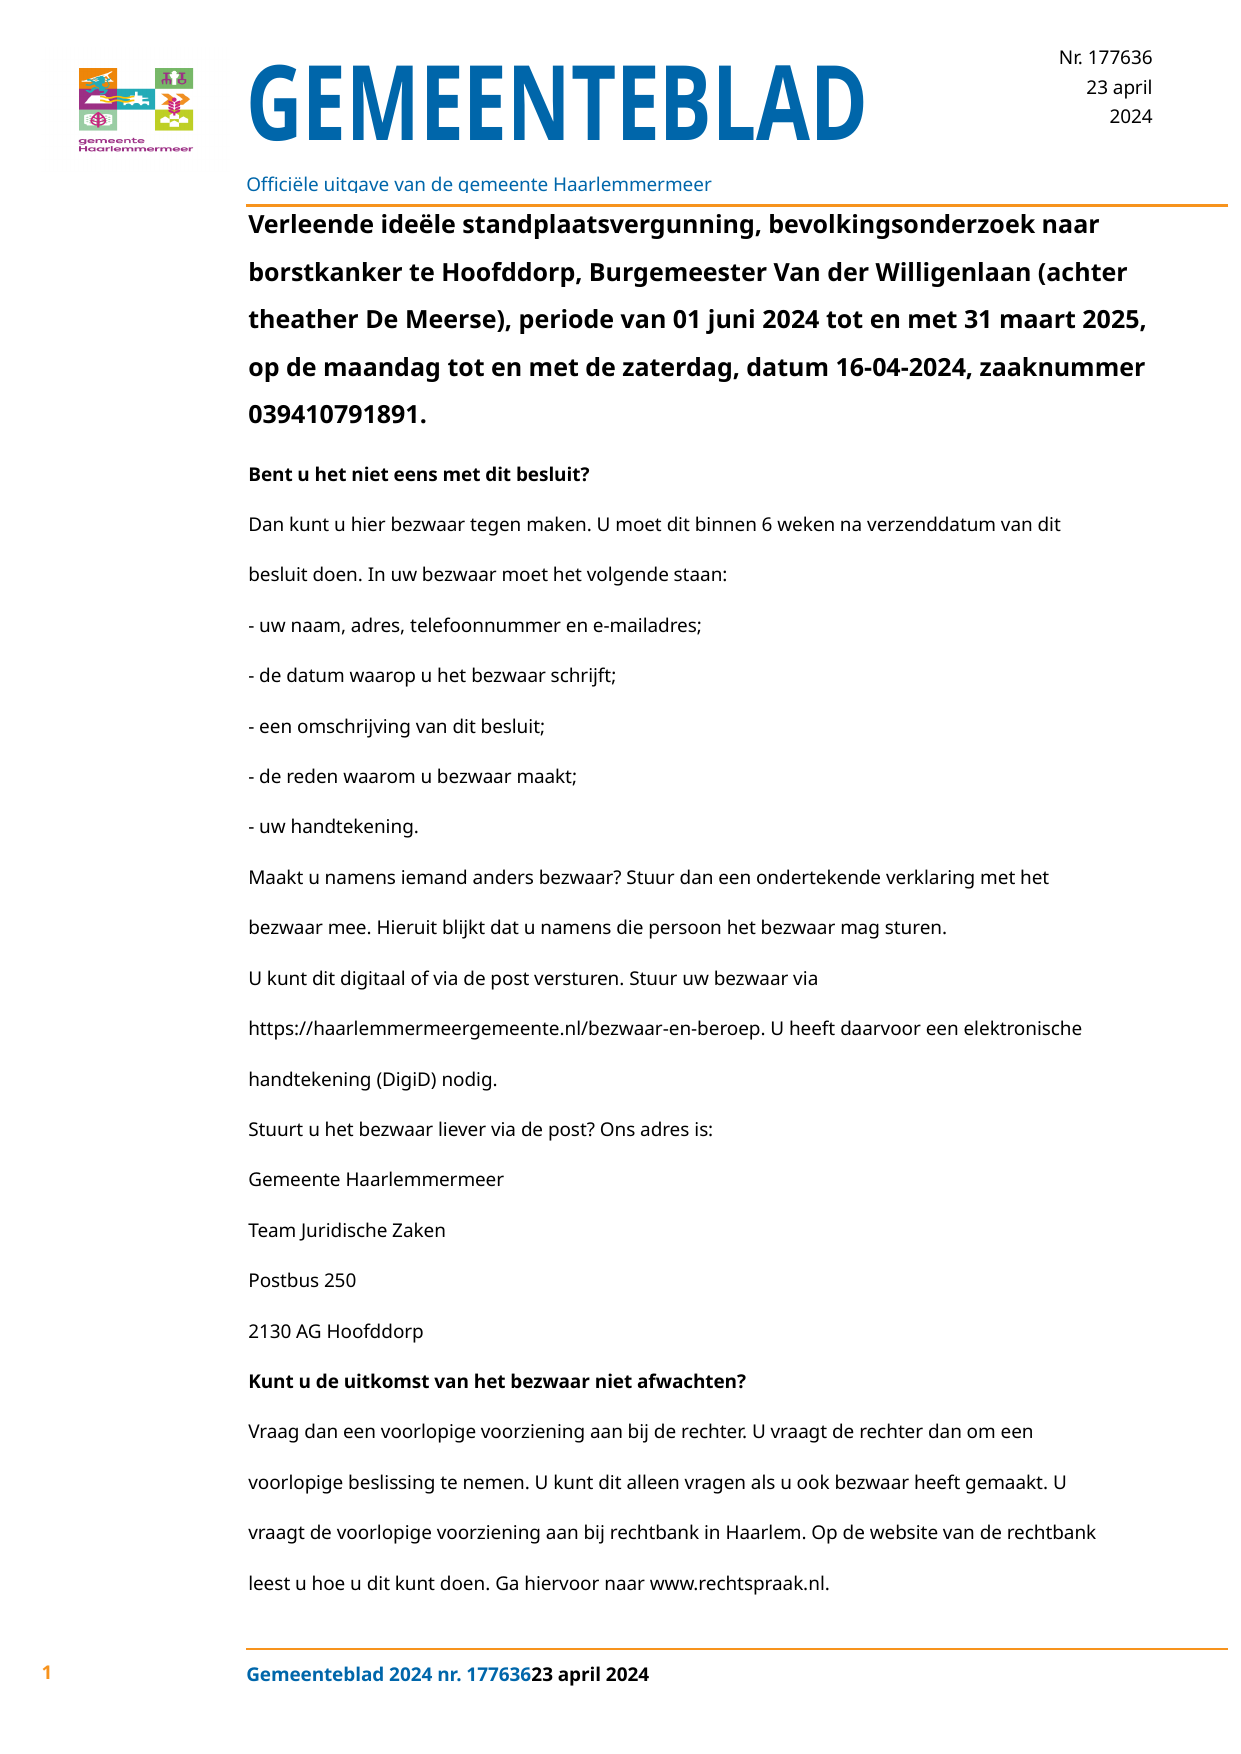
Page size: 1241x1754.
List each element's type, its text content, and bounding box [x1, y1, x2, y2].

text vraagt de voorlopige voorziening aan bij rechtbank in Haarlem. Op de website van de rechtbank [248, 1519, 1152, 1545]
text Kunt u de uitkomst van het bezwaar niet afwachten? [248, 1368, 1152, 1394]
text Postbus 250 [248, 1267, 1152, 1293]
text Team Juridische Zaken [248, 1217, 1152, 1243]
text Dan kunt u hier bezwaar tegen maken. U moet dit binnen 6 weken na verzenddatum van dit [248, 511, 1152, 537]
text Vraag dan een voorlopige voorziening aan bij de rechter. U vraagt de rechter dan om een [248, 1419, 1152, 1444]
text - uw handtekening. [248, 814, 1152, 839]
text voorlopige beslissing te nemen. U kunt dit alleen vragen als u ook bezwaar heeft gemaakt. U [248, 1469, 1152, 1495]
text - de datum waarop u het bezwaar schrijft; [248, 662, 1152, 688]
text Bent u het niet eens met dit besluit? [248, 461, 1152, 486]
text bezwaar mee. Hieruit blijkt dat u namens die persoon het bezwaar mag sturen. [248, 914, 1152, 940]
text handtekening (DigiD) nodig. [248, 1066, 1152, 1091]
text besluit doen. In uw bezwaar moet het volgende staan: [248, 562, 1152, 587]
text Gemeente Haarlemmermeer [248, 1167, 1152, 1192]
text - uw naam, adres, telefoonnummer en e-mailadres; [248, 612, 1152, 638]
text https://haarlemmermeergemeente.nl/bezwaar-en-beroep. U heeft daarvoor een elektronische [248, 1015, 1152, 1041]
text - de reden waarom u bezwaar maakt; [248, 763, 1152, 789]
text Verleende ideële standplaatsvergunning, bevolkingsonderzoek naar borstkanker te Hoofddorp, Burgemeester Van der Willigenlaan (achter theather De Meerse), periode van 01 juni 2024 tot en met 31 maart 2025, op de maandag tot en met de zaterdag, datum 16-04-2024, zaaknummer 039410791891. [248, 207, 1152, 431]
text U kunt dit digitaal of via de post versturen. Stuur uw bezwaar via [248, 965, 1152, 991]
text - een omschrijving van dit besluit; [248, 713, 1152, 738]
text leest u hoe u dit kunt doen. Ga hiervoor naar www.rechtspraak.nl. [248, 1570, 1152, 1596]
picture [41, 47, 231, 172]
text Maakt u namens iemand anders bezwaar? Stuur dan een ondertekende verklaring met het [248, 864, 1152, 890]
text 2130 AG Hoofddorp [248, 1318, 1152, 1343]
text Stuurt u het bezwaar liever via de post? Ons adres is: [248, 1116, 1152, 1142]
